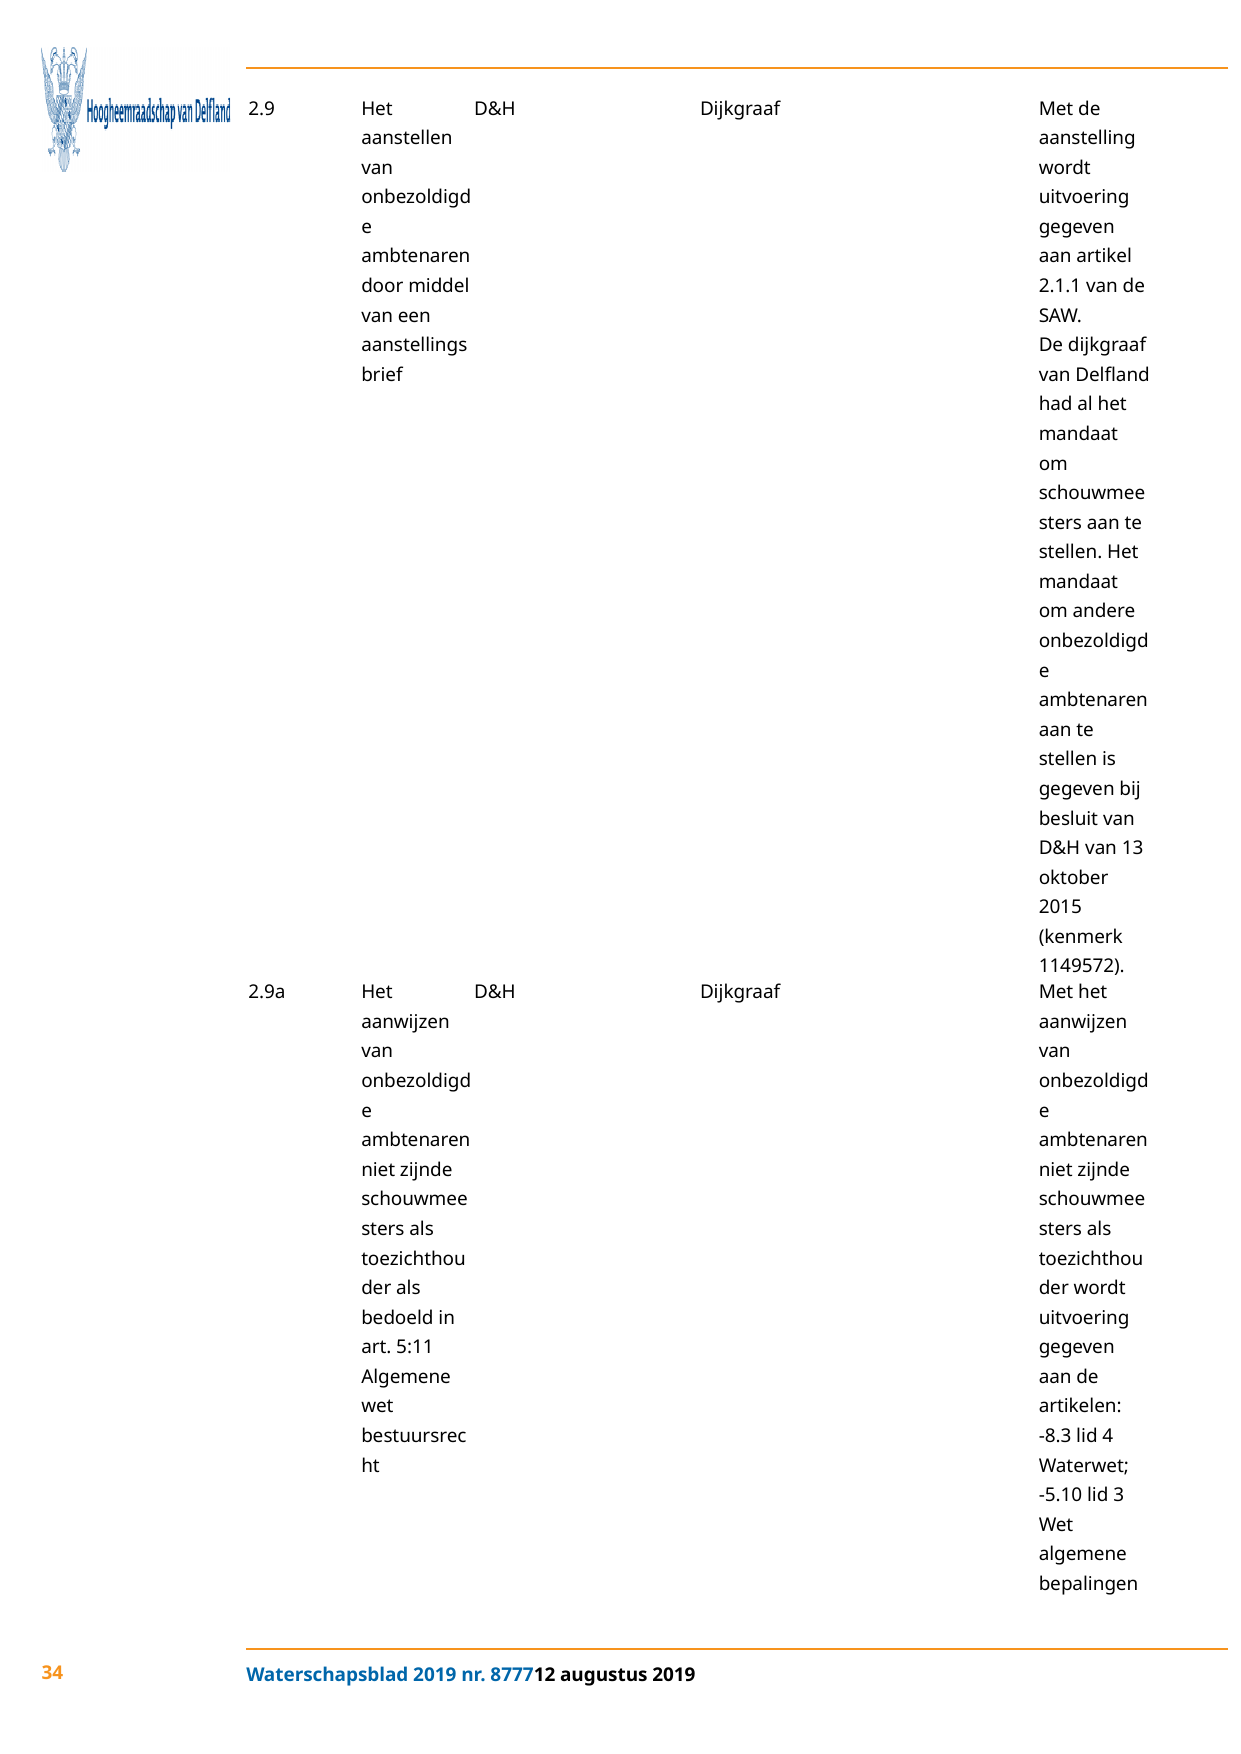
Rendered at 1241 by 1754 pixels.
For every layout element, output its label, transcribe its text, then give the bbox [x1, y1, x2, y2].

table_cell 2.9 [248, 95, 361, 978]
table_cell [926, 979, 1038, 1596]
table_cell Dijkgraaf [700, 979, 813, 1596]
picture [41, 47, 231, 172]
table_cell D&H [474, 979, 587, 1596]
table_cell [926, 95, 1038, 978]
table_cell Met de aanstelling wordt uitvoering gegeven aan artikel 2.1.1 van de SAW. De dijkgraaf van Delfland had al het mandaat om schouwmeesters aan te stellen. Het mandaat om andere onbezoldigde ambtenaren aan te stellen is gegeven bij besluit van D&H van 13 oktober 2015 (kenmerk 1149572). [1039, 95, 1152, 978]
table_cell Met het aanwijzen van onbezoldigde ambtenaren niet zijnde schouwmeesters als toezichthouder wordt uitvoering gegeven aan de artikelen: -8.3 lid 4 Waterwet; -5.10 lid 3 Wet algemene bepalingen [1039, 979, 1152, 1596]
table_cell [813, 979, 926, 1596]
table_cell [587, 95, 700, 978]
table_cell [813, 95, 926, 978]
table_cell Het aanstellen van onbezoldigde ambtenaren door middel van een aanstellingsbrief [361, 95, 474, 978]
table_cell 2.9a [248, 979, 361, 1596]
table_cell Het aanwijzen van onbezoldigde ambtenaren niet zijnde schouwmeesters als toezichthouder als bedoeld in art. 5:11 Algemene wet bestuursrecht [361, 979, 474, 1596]
table_cell Dijkgraaf [700, 95, 813, 978]
table_cell D&H [474, 95, 587, 978]
table_cell [587, 979, 700, 1596]
